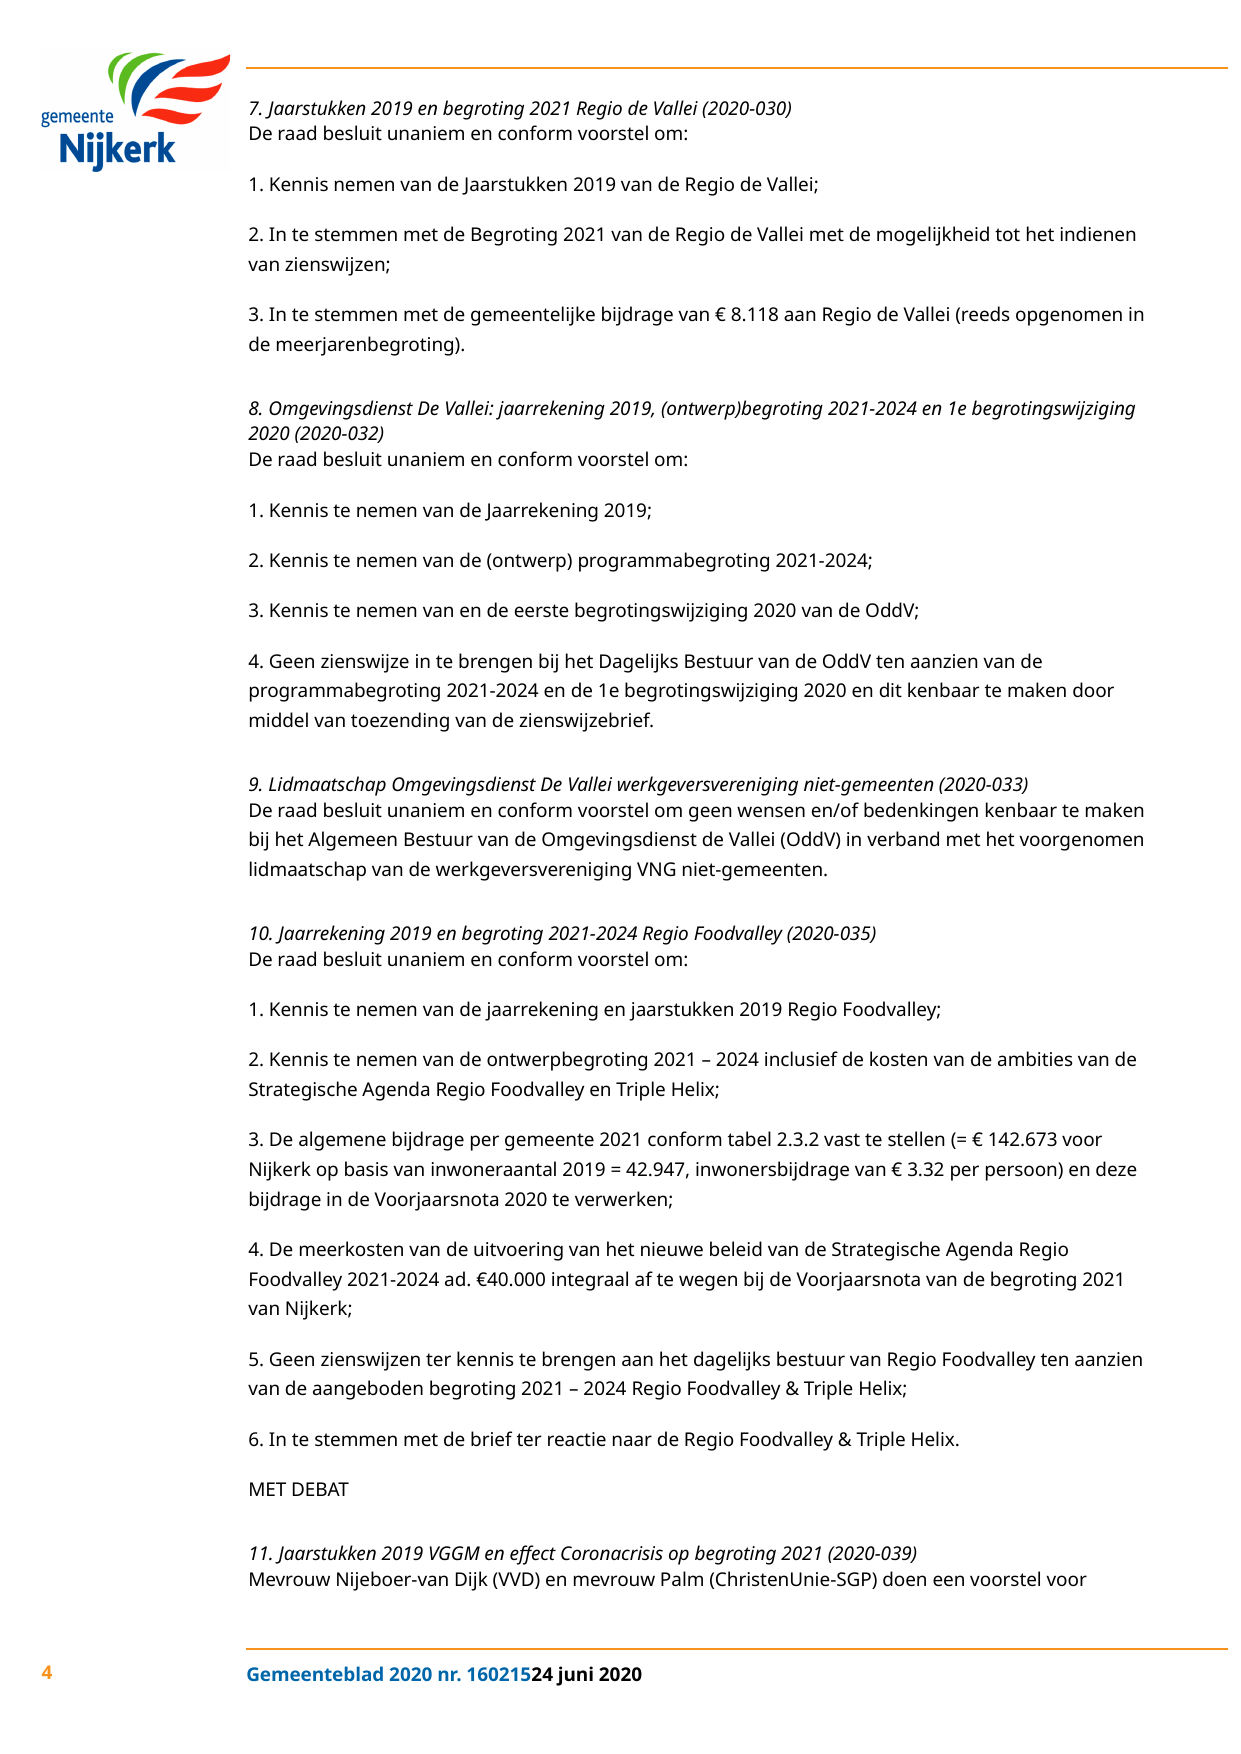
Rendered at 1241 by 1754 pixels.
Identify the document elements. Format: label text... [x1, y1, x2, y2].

picture [41, 47, 231, 172]
text 11. Jaarstukken 2019 VGGM en effect Coronacrisis op begroting 2021 (2020-039) [248, 1540, 1152, 1566]
text 9. Lidmaatschap Omgevingsdienst De Vallei werkgeversvereniging niet-gemeenten (2020-033) [248, 771, 1152, 797]
text 1. Kennis te nemen van de Jaarrekening 2019; [248, 497, 1152, 522]
text De raad besluit unaniem en conform voorstel om geen wensen en/of bedenkingen kenbaar te maken bij het Algemeen Bestuur van de Omgevingsdienst de Vallei (OddV) in verband met het voorgenomen lidmaatschap van de werkgeversvereniging VNG niet-gemeenten. [248, 797, 1152, 882]
text 3. Kennis te nemen van en de eerste begrotingswijziging 2020 van de OddV; [248, 598, 1152, 623]
text 4. De meerkosten van de uitvoering van het nieuwe beleid van de Strategische Agenda Regio Foodvalley 2021-2024 ad. €40.000 integraal af te wegen bij de Voorjaarsnota van de begroting 2021 van Nijkerk; [248, 1236, 1152, 1321]
text 8. Omgevingsdienst De Vallei: jaarrekening 2019, (ontwerp)begroting 2021-2024 en 1e begrotingswijziging 2020 (2020-032) [248, 395, 1152, 446]
text 2. Kennis te nemen van de (ontwerp) programmabegroting 2021-2024; [248, 547, 1152, 573]
text 4. Geen zienswijze in te brengen bij het Dagelijks Bestuur van de OddV ten aanzien van de programmabegroting 2021-2024 en de 1e begrotingswijziging 2020 en dit kenbaar te maken door middel van toezending van de zienswijzebrief. [248, 648, 1152, 733]
text 7. Jaarstukken 2019 en begroting 2021 Regio de Vallei (2020-030) [248, 95, 1152, 121]
text 3. In te stemmen met de gemeentelijke bijdrage van € 8.118 aan Regio de Vallei (reeds opgenomen in de meerjarenbegroting). [248, 301, 1152, 357]
text De raad besluit unaniem en conform voorstel om: [248, 121, 1152, 146]
text 2. Kennis te nemen van de ontwerpbegroting 2021 – 2024 inclusief de kosten van de ambities van de Strategische Agenda Regio Foodvalley en Triple Helix; [248, 1047, 1152, 1102]
text De raad besluit unaniem en conform voorstel om: [248, 446, 1152, 472]
text De raad besluit unaniem en conform voorstel om: [248, 946, 1152, 971]
text MET DEBAT [248, 1476, 1152, 1502]
text 3. De algemene bijdrage per gemeente 2021 conform tabel 2.3.2 vast te stellen (= € 142.673 voor Nijkerk op basis van inwoneraantal 2019 = 42.947, inwonersbijdrage van € 3.32 per persoon) en deze bijdrage in de Voorjaarsnota 2020 te verwerken; [248, 1127, 1152, 1211]
text 6. In te stemmen met de brief ter reactie naar de Regio Foodvalley & Triple Helix. [248, 1426, 1152, 1451]
text Mevrouw Nijeboer-van Dijk (VVD) en mevrouw Palm (ChristenUnie-SGP) doen een voorstel voor [248, 1566, 1152, 1592]
text 5. Geen zienswijzen ter kennis te brengen aan het dagelijks bestuur van Regio Foodvalley ten aanzien van de aangeboden begroting 2021 – 2024 Regio Foodvalley & Triple Helix; [248, 1346, 1152, 1401]
text 2. In te stemmen met de Begroting 2021 van de Regio de Vallei met de mogelijkheid tot het indienen van zienswijzen; [248, 221, 1152, 277]
text 1. Kennis nemen van de Jaarstukken 2019 van de Regio de Vallei; [248, 171, 1152, 197]
text 1. Kennis te nemen van de jaarrekening en jaarstukken 2019 Regio Foodvalley; [248, 996, 1152, 1022]
text 10. Jaarrekening 2019 en begroting 2021-2024 Regio Foodvalley (2020-035) [248, 920, 1152, 946]
